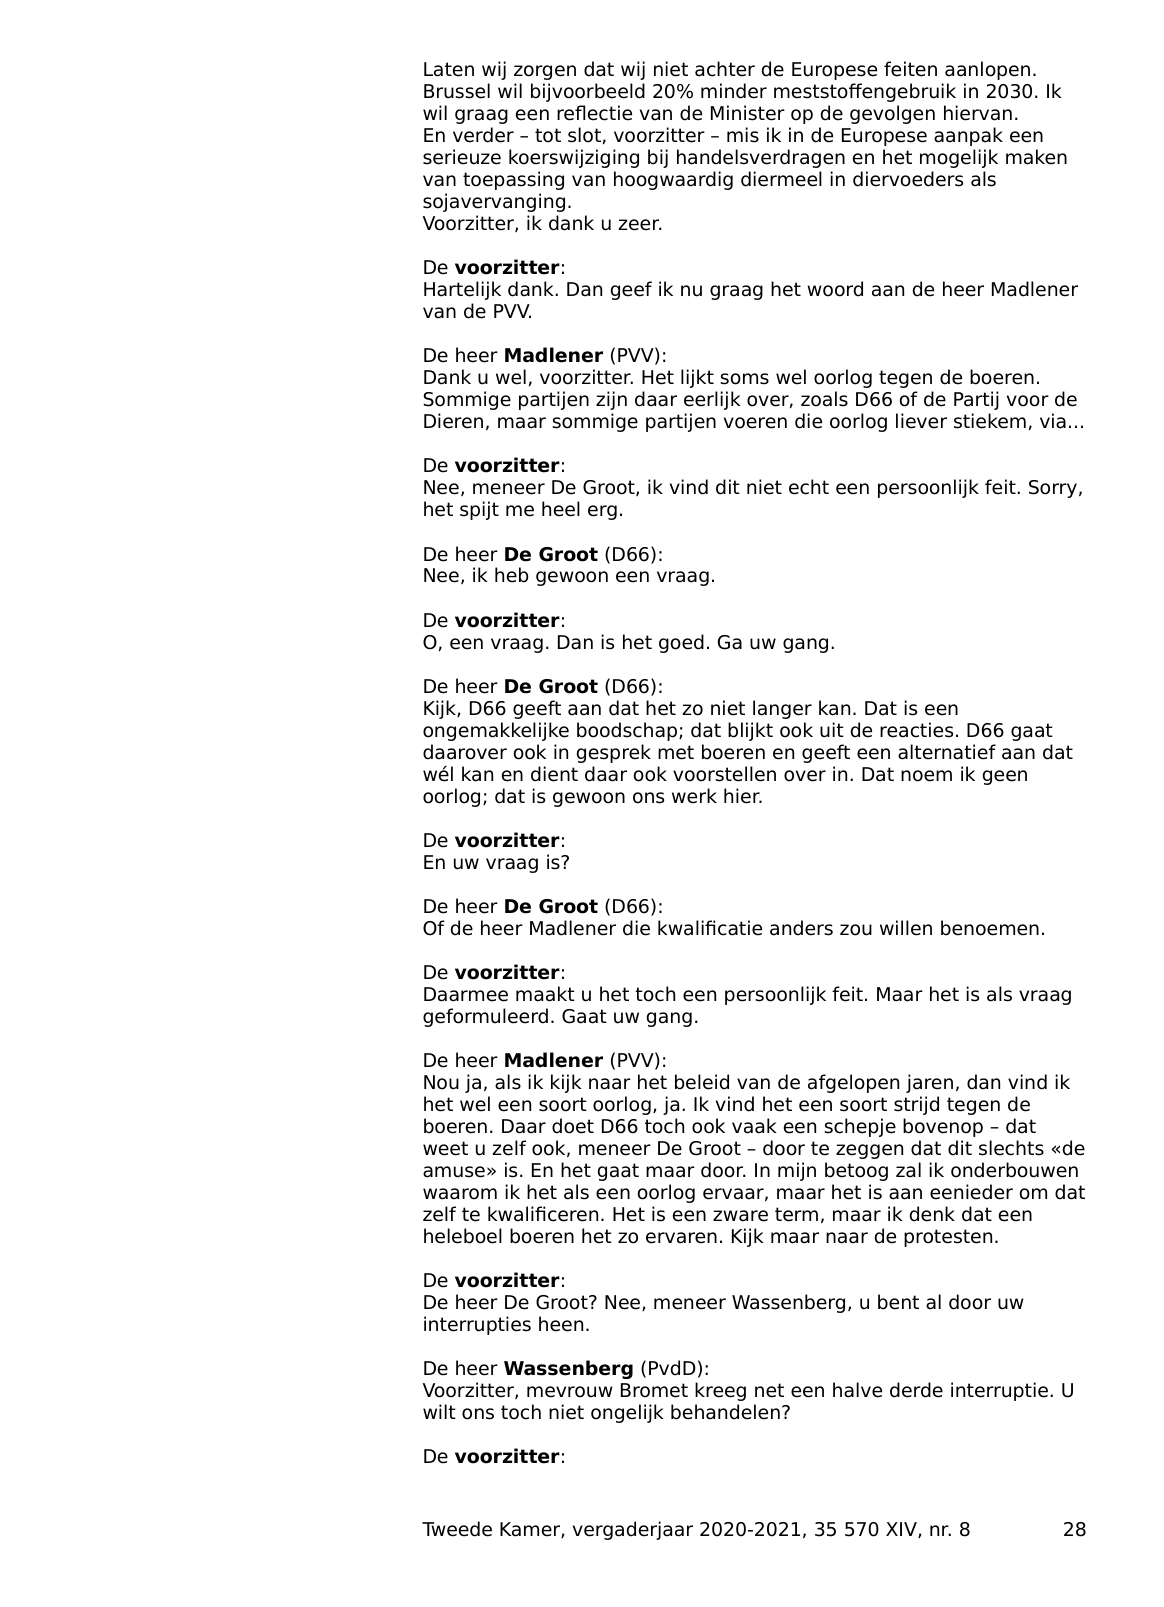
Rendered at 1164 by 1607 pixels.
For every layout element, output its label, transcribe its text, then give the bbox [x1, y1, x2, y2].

text Voorzitter, ik dank u zeer. [422, 213, 1087, 235]
text De heer Madlener (PVV): [422, 345, 1087, 367]
text Dank u wel, voorzitter. Het lijkt soms wel oorlog tegen de boeren. Sommige partijen zijn daar eerlijk over, zoals D66 of de Partij voor de Dieren, maar sommige partijen voeren die oorlog liever stiekem, via... [422, 367, 1087, 433]
text De heer De Groot (D66): [422, 543, 1087, 565]
text De heer De Groot? Nee, meneer Wassenberg, u bent al door uw interrupties heen. [422, 1292, 1087, 1336]
text Nou ja, als ik kijk naar het beleid van de afgelopen jaren, dan vind ik het wel een soort oorlog, ja. Ik vind het een soort strijd tegen de boeren. Daar doet D66 toch ook vaak een schepje bovenop – dat weet u zelf ook, meneer De Groot – door te zeggen dat dit slechts «de amuse» is. En het gaat maar door. In mijn betoog zal ik onderbouwen waarom ik het als een oorlog ervaar, maar het is aan eenieder om dat zelf te kwalificeren. Het is een zware term, maar ik denk dat een heleboel boeren het zo ervaren. Kijk maar naar de protesten. [422, 1072, 1087, 1248]
text De heer De Groot (D66): [422, 676, 1087, 698]
text En verder – tot slot, voorzitter – mis ik in de Europese aanpak een serieuze koerswijziging bij handelsverdragen en het mogelijk maken van toepassing van hoogwaardig diermeel in diervoeders als sojavervanging. [422, 125, 1087, 213]
text De voorzitter: [422, 962, 1087, 984]
text Nee, meneer De Groot, ik vind dit niet echt een persoonlijk feit. Sorry, het spijt me heel erg. [422, 477, 1087, 521]
text Voorzitter, mevrouw Bromet kreeg net een halve derde interruptie. U wilt ons toch niet ongelijk behandelen? [422, 1380, 1087, 1424]
text De voorzitter: [422, 609, 1087, 632]
text Nee, ik heb gewoon een vraag. [422, 565, 1087, 587]
text De voorzitter: [422, 257, 1087, 279]
text De voorzitter: [422, 455, 1087, 477]
text Kijk, D66 geeft aan dat het zo niet langer kan. Dat is een ongemakkelijke boodschap; dat blijkt ook uit de reacties. D66 gaat daarover ook in gesprek met boeren en geeft een alternatief aan dat wél kan en dient daar ook voorstellen over in. Dat noem ik geen oorlog; dat is gewoon ons werk hier. [422, 698, 1087, 808]
text Of de heer Madlener die kwalificatie anders zou willen benoemen. [422, 918, 1087, 940]
text Daarmee maakt u het toch een persoonlijk feit. Maar het is als vraag geformuleerd. Gaat uw gang. [422, 984, 1087, 1028]
text O, een vraag. Dan is het goed. Ga uw gang. [422, 632, 1087, 653]
text De heer Madlener (PVV): [422, 1050, 1087, 1072]
text En uw vraag is? [422, 852, 1087, 874]
text Laten wij zorgen dat wij niet achter de Europese feiten aanlopen. Brussel wil bijvoorbeeld 20% minder meststoffengebruik in 2030. Ik wil graag een reflectie van de Minister op de gevolgen hiervan. [422, 59, 1087, 125]
text De voorzitter: [422, 1270, 1087, 1292]
text De heer De Groot (D66): [422, 896, 1087, 918]
text De heer Wassenberg (PvdD): [422, 1358, 1087, 1380]
text De voorzitter: [422, 1446, 1087, 1468]
text Hartelijk dank. Dan geef ik nu graag het woord aan de heer Madlener van de PVV. [422, 279, 1087, 323]
text De voorzitter: [422, 830, 1087, 852]
